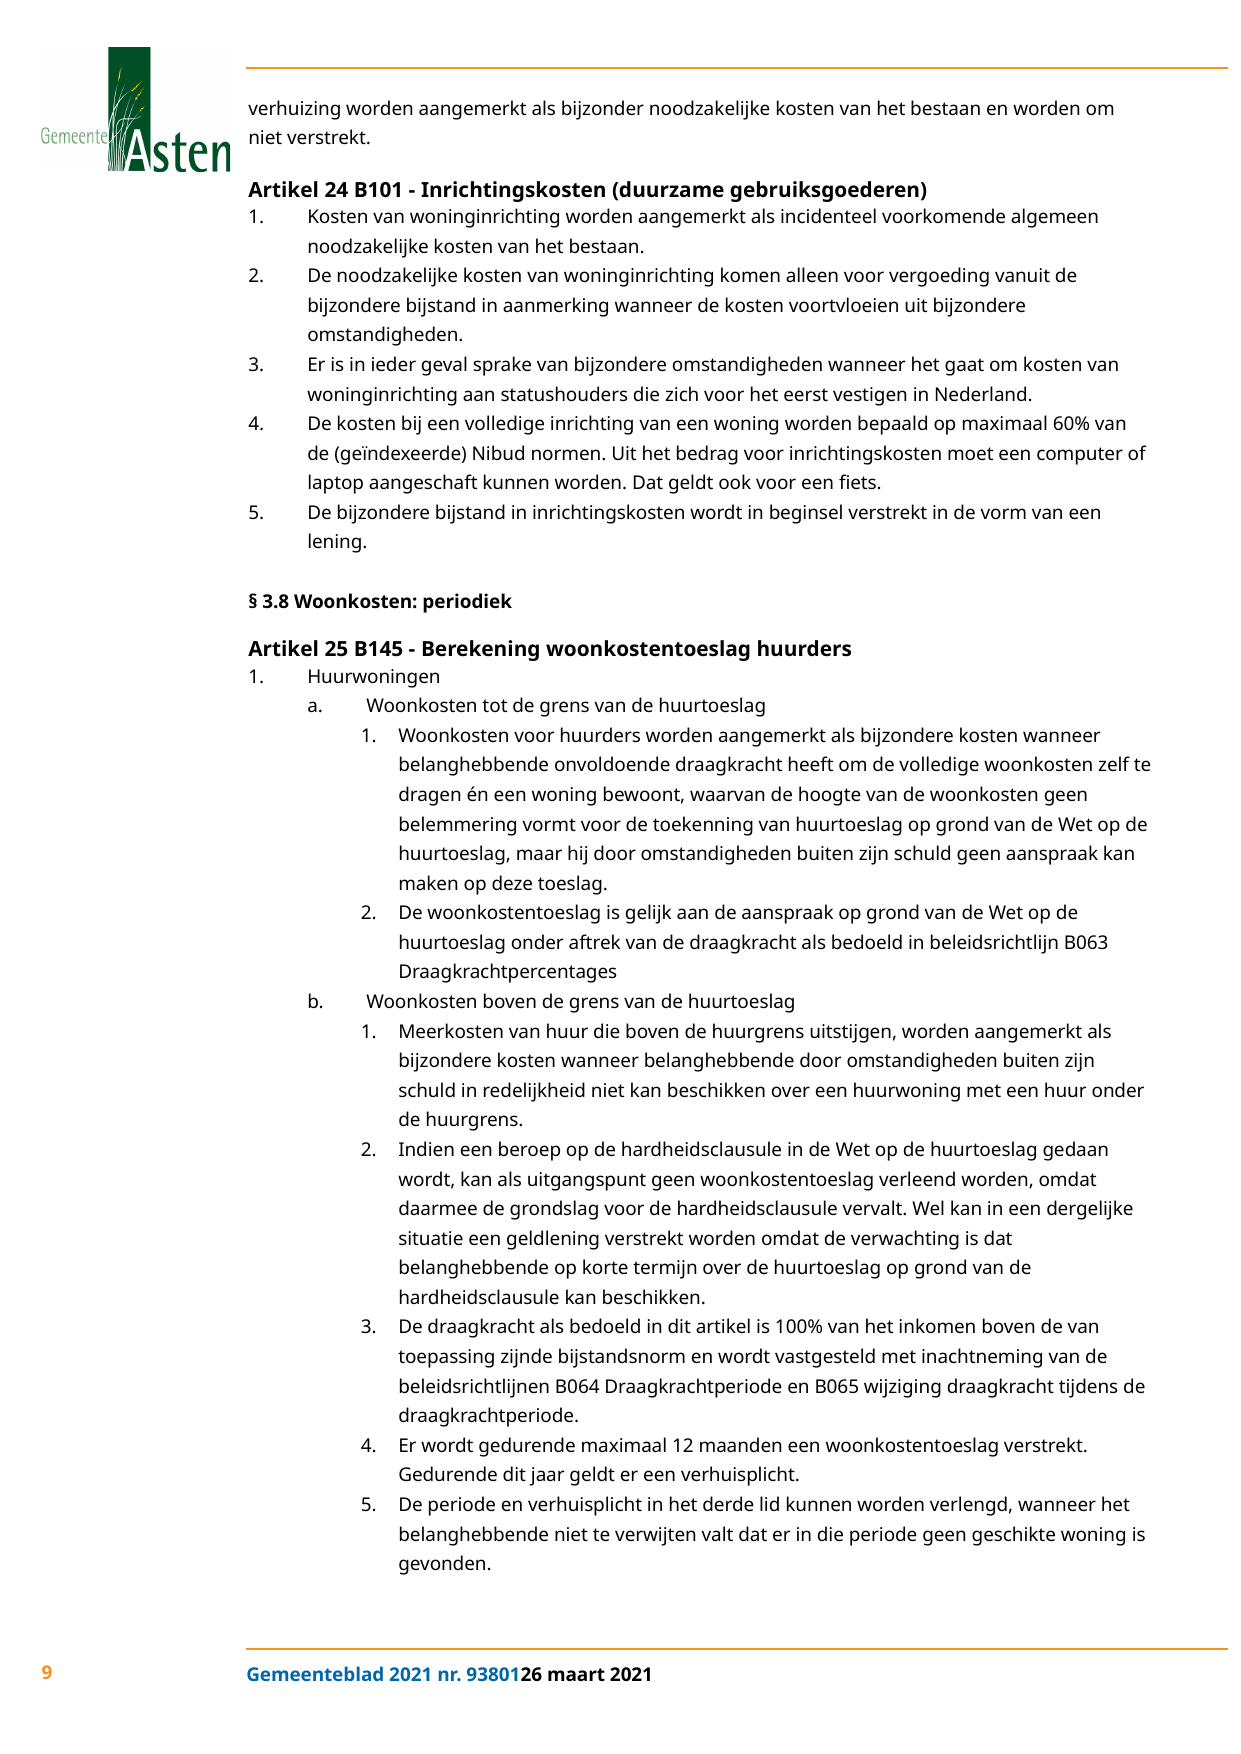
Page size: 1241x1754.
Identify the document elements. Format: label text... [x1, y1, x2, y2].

list De kosten bij een volledige inrichting van een woning worden bepaald op maximaal 60% van de (geïndexeerde) Nibud normen. Uit het bedrag voor inrichtingskosten moet een computer of laptop aangeschaft kunnen worden. Dat geldt ook voor een fiets. [248, 410, 1152, 495]
list Huurwoningen [248, 663, 1152, 688]
list Woonkosten tot de grens van de huurtoeslag [307, 692, 1152, 718]
list Meerkosten van huur die boven de huurgrens uitstijgen, worden aangemerkt als bijzondere kosten wanneer belanghebbende door omstandigheden buiten zijn schuld in redelijkheid niet kan beschikken over een huurwoning met een huur onder de huurgrens. [361, 1018, 1152, 1132]
text Artikel 25 B145 - Berekening woonkostentoeslag huurders [248, 634, 1152, 663]
text § 3.8 Woonkosten: periodiek [248, 588, 1152, 613]
list De periode en verhuisplicht in het derde lid kunnen worden verlengd, wanneer het belanghebbende niet te verwijten valt dat er in die periode geen geschikte woning is gevonden. [361, 1491, 1152, 1576]
list Indien een beroep op de hardheidsclausule in de Wet op de huurtoeslag gedaan wordt, kan als uitgangspunt geen woonkostentoeslag verleend worden, omdat daarmee de grondslag voor de hardheidsclausule vervalt. Wel kan in een dergelijke situatie een geldlening verstrekt worden omdat de verwachting is dat belanghebbende op korte termijn over de huurtoeslag op grond van de hardheidsclausule kan beschikken. [361, 1136, 1152, 1310]
picture [41, 47, 231, 172]
list Er wordt gedurende maximaal 12 maanden een woonkostentoeslag verstrekt. Gedurende dit jaar geldt er een verhuisplicht. [361, 1432, 1152, 1487]
text Artikel 24 B101 - Inrichtingskosten (duurzame gebruiksgoederen) [248, 175, 1152, 203]
list Kosten van woninginrichting worden aangemerkt als incidenteel voorkomende algemeen noodzakelijke kosten van het bestaan. [248, 203, 1152, 258]
list De draagkracht als bedoeld in dit artikel is 100% van het inkomen boven de van toepassing zijnde bijstandsnorm en wordt vastgesteld met inachtneming van de beleidsrichtlijnen B064 Draagkrachtperiode en B065 wijziging draagkracht tijdens de draagkrachtperiode. [361, 1314, 1152, 1428]
text verhuizing worden aangemerkt als bijzonder noodzakelijke kosten van het bestaan en worden om niet verstrekt. [248, 95, 1152, 150]
list De woonkostentoeslag is gelijk aan de aanspraak op grond van de Wet op de huurtoeslag onder aftrek van de draagkracht als bedoeld in beleidsrichtlijn B063 Draagkrachtpercentages [361, 899, 1152, 984]
list Woonkosten boven de grens van de huurtoeslag [307, 988, 1152, 1014]
list De noodzakelijke kosten van woninginrichting komen alleen voor vergoeding vanuit de bijzondere bijstand in aanmerking wanneer de kosten voortvloeien uit bijzondere omstandigheden. [248, 262, 1152, 347]
list Er is in ieder geval sprake van bijzondere omstandigheden wanneer het gaat om kosten van woninginrichting aan statushouders die zich voor het eerst vestigen in Nederland. [248, 351, 1152, 406]
list De bijzondere bijstand in inrichtingskosten wordt in beginsel verstrekt in de vorm van een lening. [248, 499, 1152, 554]
list Woonkosten voor huurders worden aangemerkt als bijzondere kosten wanneer belanghebbende onvoldoende draagkracht heeft om de volledige woonkosten zelf te dragen én een woning bewoont, waarvan de hoogte van de woonkosten geen belemmering vormt voor de toekenning van huurtoeslag op grond van de Wet op de huurtoeslag, maar hij door omstandigheden buiten zijn schuld geen aanspraak kan maken op deze toeslag. [361, 722, 1152, 896]
